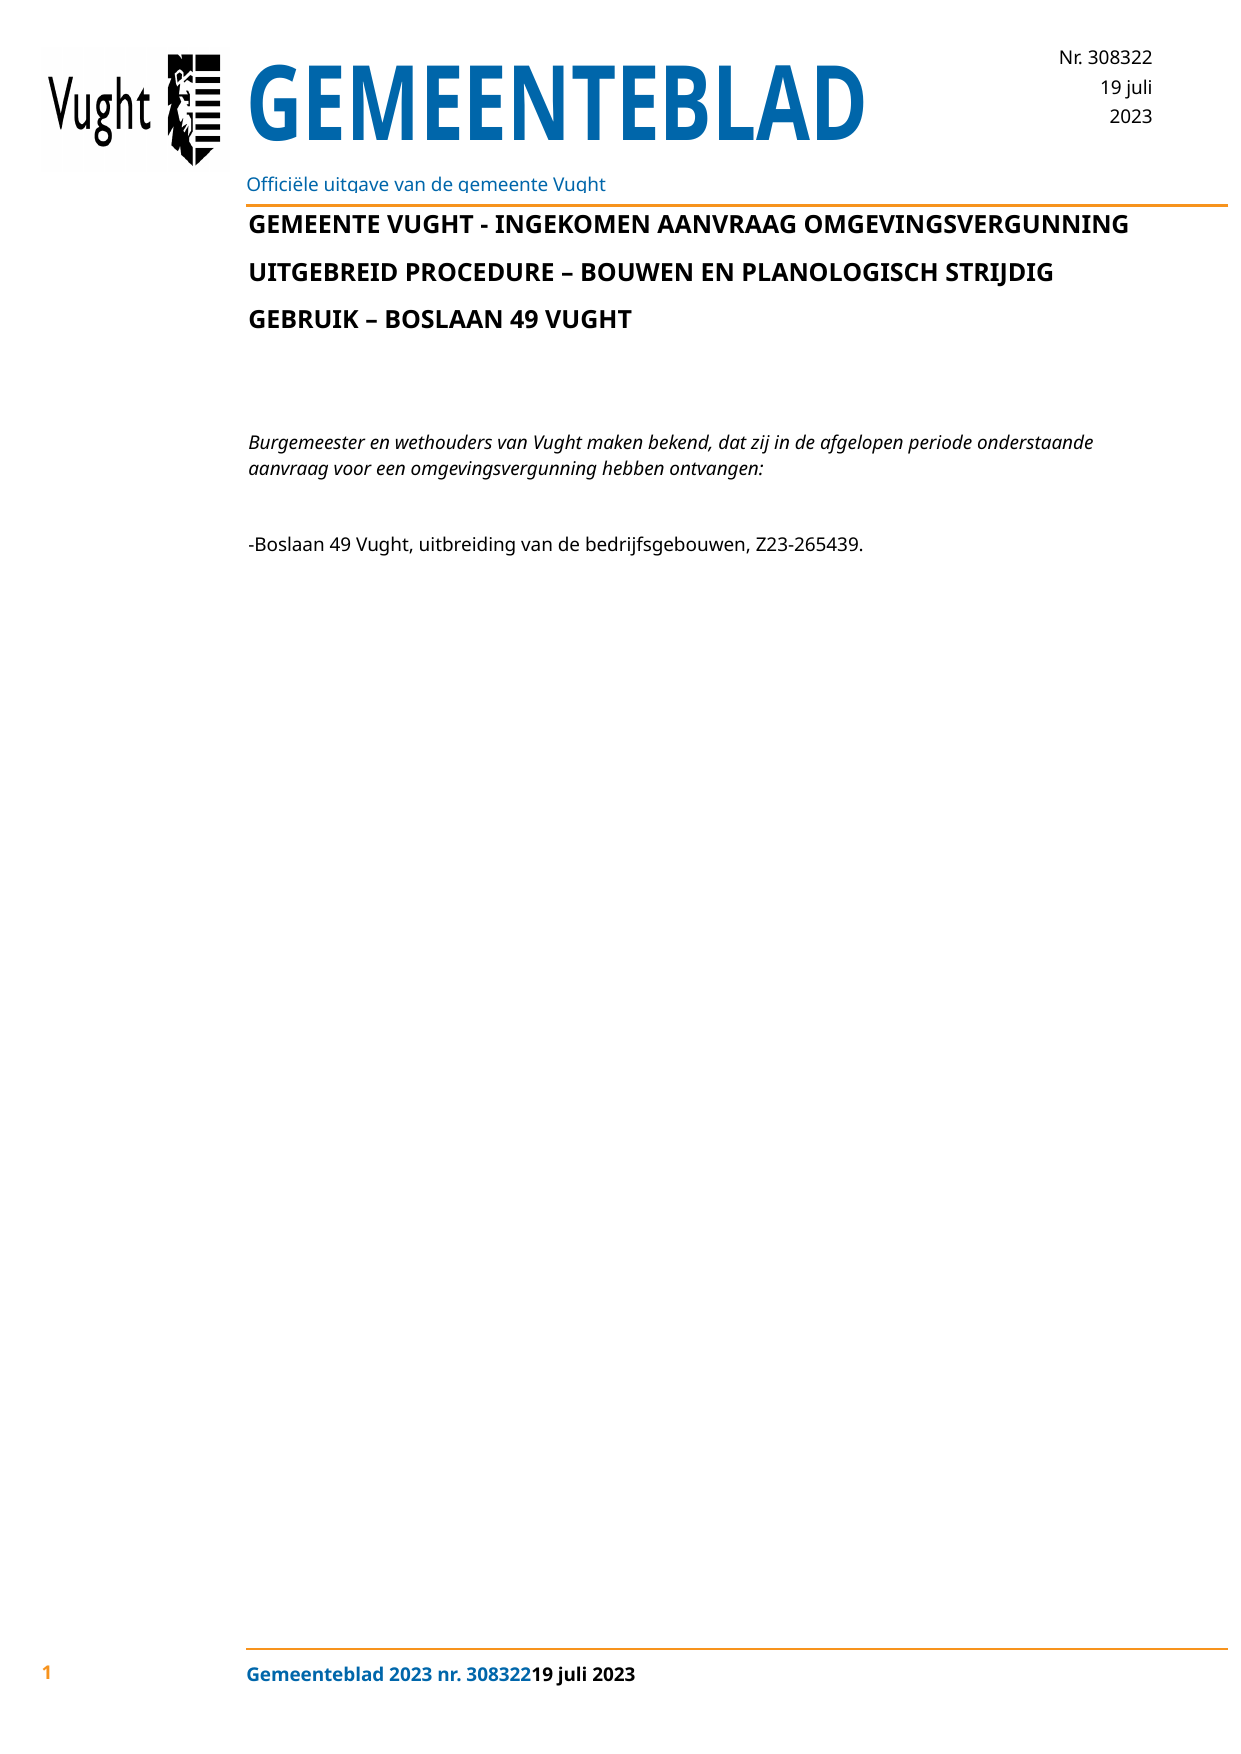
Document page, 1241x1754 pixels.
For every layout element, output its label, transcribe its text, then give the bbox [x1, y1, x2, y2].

picture [41, 47, 231, 172]
text GEMEENTE VUGHT - INGEKOMEN AANVRAAG OMGEVINGSVERGUNNING UITGEBREID PROCEDURE – BOUWEN EN PLANOLOGISCH STRIJDIG GEBRUIK – BOSLAAN 49 VUGHT [248, 207, 1152, 336]
text Burgemeester en wethouders van Vught maken bekend, dat zij in de afgelopen periode onderstaande aanvraag voor een omgevingsvergunning hebben ontvangen: [248, 429, 1152, 481]
text -Boslaan 49 Vught, uitbreiding van de bedrijfsgebouwen, Z23-265439. [248, 531, 1152, 557]
